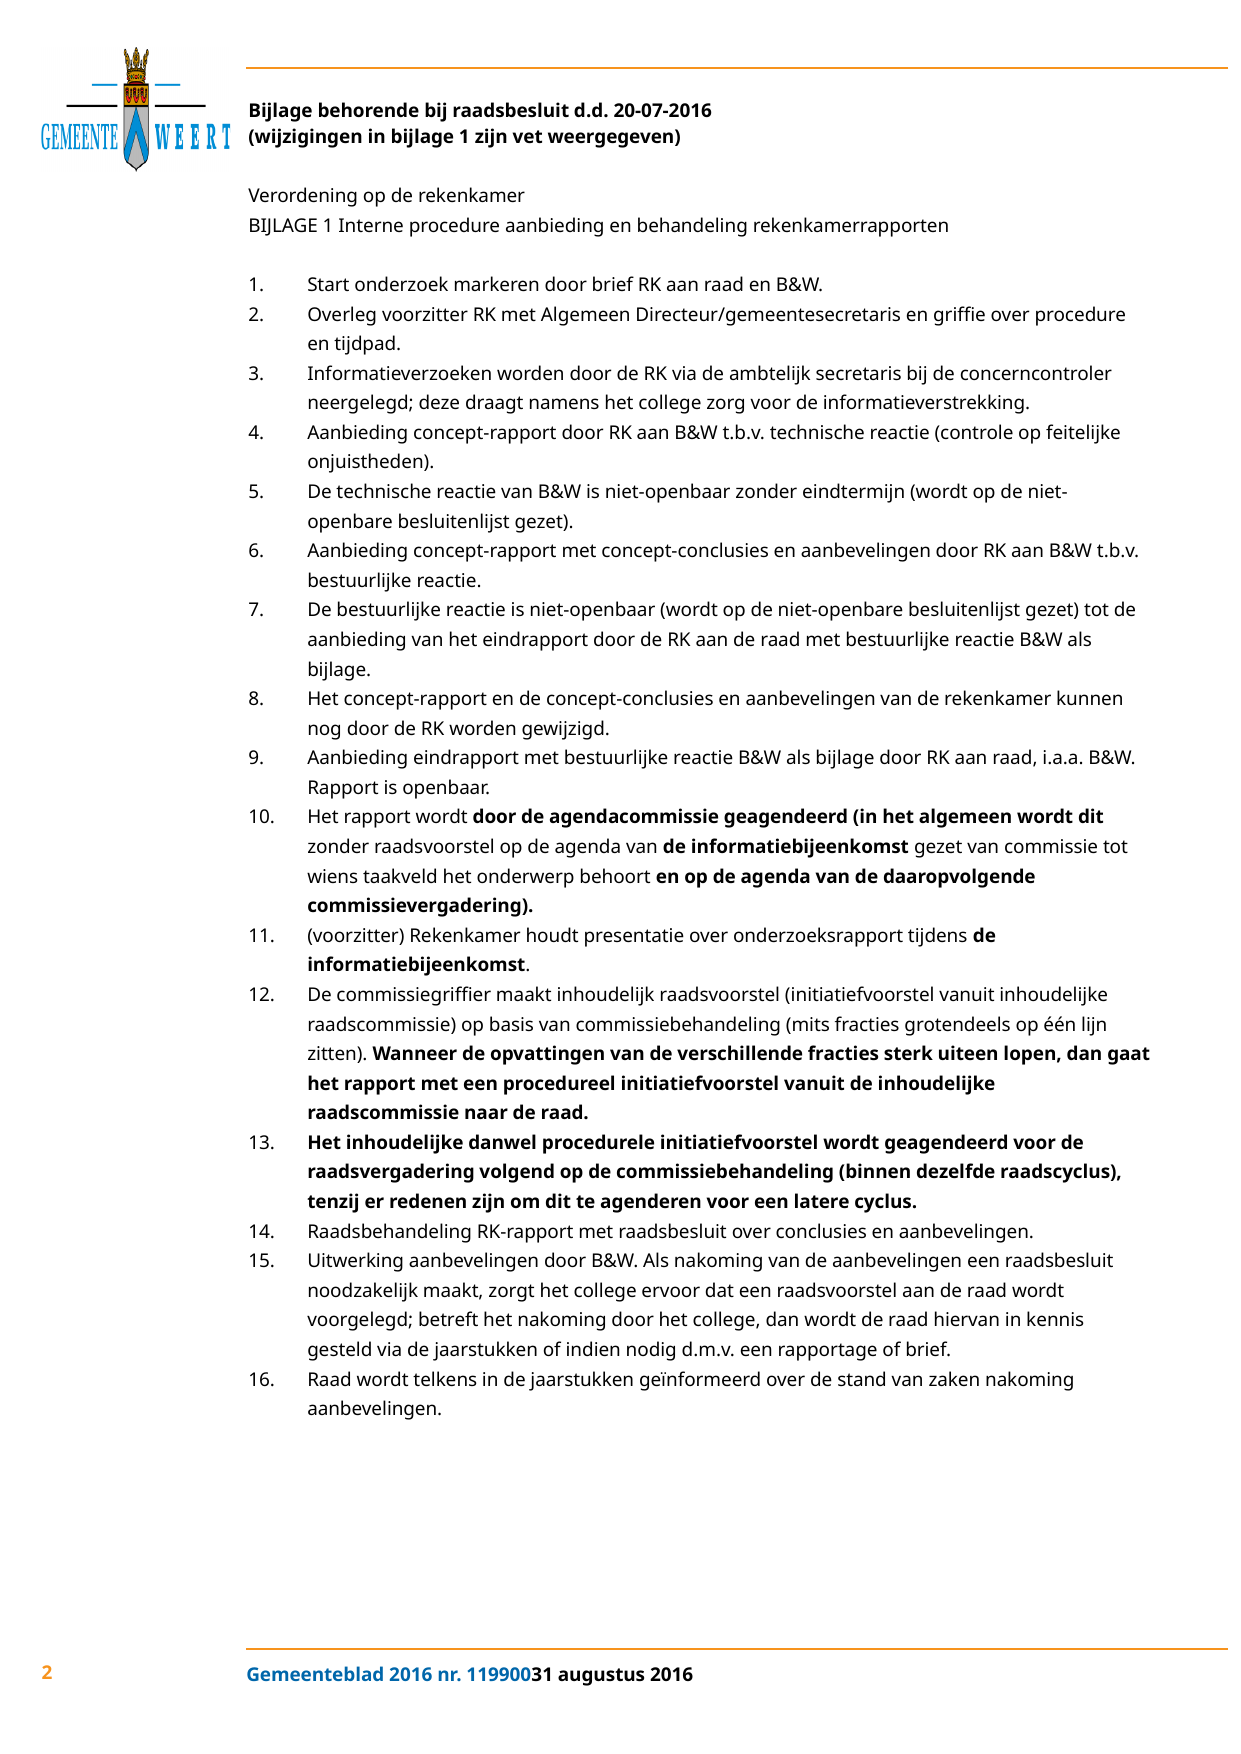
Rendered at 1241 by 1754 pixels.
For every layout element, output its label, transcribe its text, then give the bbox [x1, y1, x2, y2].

text BIJLAGE 1 Interne procedure aanbieding en behandeling rekenkamerrapporten [248, 212, 1152, 238]
list Raad wordt telkens in de jaarstukken geïnformeerd over de stand van zaken nakoming aanbevelingen. [248, 1366, 1152, 1421]
list Raadsbehandeling RK-rapport met raadsbesluit over conclusies en aanbevelingen. [248, 1218, 1152, 1244]
list (voorzitter) Rekenkamer houdt presentatie over onderzoeksrapport tijdens de informatiebijeenkomst. [248, 922, 1152, 977]
list Overleg voorzitter RK met Algemeen Directeur/gemeentesecretaris en griffie over procedure en tijdpad. [248, 301, 1152, 356]
list Het concept-rapport en de concept-conclusies en aanbevelingen van de rekenkamer kunnen nog door de RK worden gewijzigd. [248, 685, 1152, 741]
list Het rapport wordt door de agendacommissie geagendeerd (in het algemeen wordt dit zonder raadsvoorstel op de agenda van de informatiebijeenkomst gezet van commissie tot wiens taakveld het onderwerp behoort en op de agenda van de daaropvolgende commissievergadering). [248, 804, 1152, 918]
list Aanbieding concept-rapport met concept-conclusies en aanbevelingen door RK aan B&W t.b.v. bestuurlijke reactie. [248, 537, 1152, 593]
picture [41, 47, 231, 172]
list Aanbieding eindrapport met bestuurlijke reactie B&W als bijlage door RK aan raad, i.a.a. B&W. Rapport is openbaar. [248, 744, 1152, 800]
text Bijlage behorende bij raadsbesluit d.d. 20-07-2016 [248, 95, 1152, 123]
text Verordening op de rekenkamer [248, 182, 1152, 208]
text (wijzigingen in bijlage 1 zijn vet weergegeven) [248, 123, 1152, 149]
list Informatieverzoeken worden door de RK via de ambtelijk secretaris bij de concerncontroler neergelegd; deze draagt namens het college zorg voor de informatieverstrekking. [248, 360, 1152, 415]
list Het inhoudelijke danwel procedurele initiatiefvoorstel wordt geagendeerd voor de raadsvergadering volgend op de commissiebehandeling (binnen dezelfde raadscyclus), tenzij er redenen zijn om dit te agenderen voor een latere cyclus. [248, 1129, 1152, 1214]
list Start onderzoek markeren door brief RK aan raad en B&W. [248, 271, 1152, 297]
list De commissiegriffier maakt inhoudelijk raadsvoorstel (initiatiefvoorstel vanuit inhoudelijke raadscommissie) op basis van commissiebehandeling (mits fracties grotendeels op één lijn zitten). Wanneer de opvattingen van de verschillende fracties sterk uiteen lopen, dan gaat het rapport met een procedureel initiatiefvoorstel vanuit de inhoudelijke raadscommissie naar de raad. [248, 981, 1152, 1125]
list Uitwerking aanbevelingen door B&W. Als nakoming van de aanbevelingen een raadsbesluit noodzakelijk maakt, zorgt het college ervoor dat een raadsvoorstel aan de raad wordt voorgelegd; betreft het nakoming door het college, dan wordt de raad hiervan in kennis gesteld via de jaarstukken of indien nodig d.m.v. een rapportage of brief. [248, 1247, 1152, 1362]
list De bestuurlijke reactie is niet-openbaar (wordt op de niet-openbare besluitenlijst gezet) tot de aanbieding van het eindrapport door de RK aan de raad met bestuurlijke reactie B&W als bijlage. [248, 597, 1152, 682]
list Aanbieding concept-rapport door RK aan B&W t.b.v. technische reactie (controle op feitelijke onjuistheden). [248, 419, 1152, 474]
list De technische reactie van B&W is niet-openbaar zonder eindtermijn (wordt op de niet-openbare besluitenlijst gezet). [248, 478, 1152, 534]
